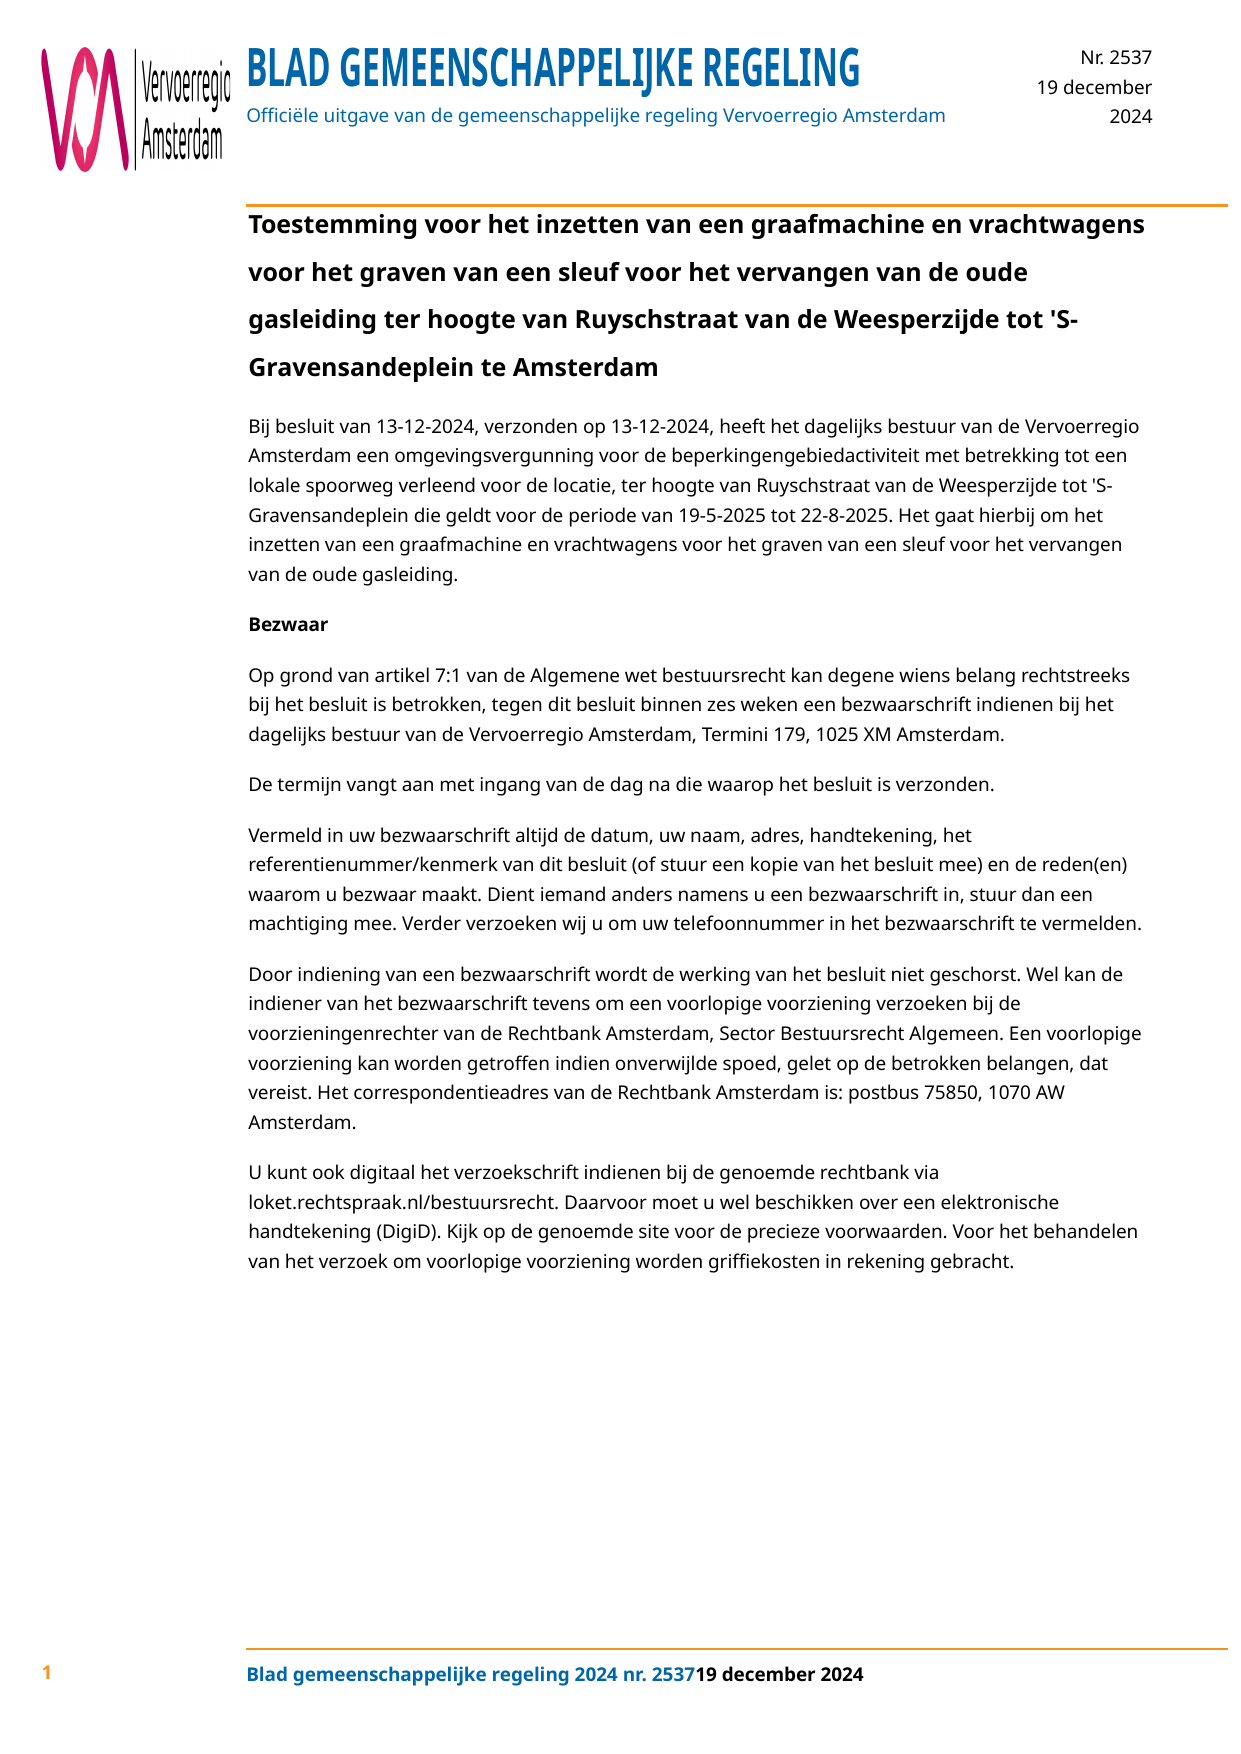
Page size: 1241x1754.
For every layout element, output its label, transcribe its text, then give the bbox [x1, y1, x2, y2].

text U kunt ook digitaal het verzoekschrift indienen bij de genoemde rechtbank via loket.rechtspraak.nl/bestuursrecht. Daarvoor moet u wel beschikken over een elektronische handtekening (DigiD). Kijk op de genoemde site voor de precieze voorwaarden. Voor het behandelen van het verzoek om voorlopige voorziening worden griffiekosten in rekening gebracht. [248, 1159, 1152, 1274]
picture [41, 47, 231, 172]
text Toestemming voor het inzetten van een graafmachine en vrachtwagens voor het graven van een sleuf voor het vervangen van de oude gasleiding ter hoogte van Ruyschstraat van de Weesperzijde tot 'S-Gravensandeplein te Amsterdam [248, 207, 1152, 384]
text Vermeld in uw bezwaarschrift altijd de datum, uw naam, adres, handtekening, het referentienummer/kenmerk van dit besluit (of stuur een kopie van het besluit mee) en de reden(en) waarom u bezwaar maakt. Dient iemand anders namens u een bezwaarschrift in, stuur dan een machtiging mee. Verder verzoeken wij u om uw telefoonnummer in het bezwaarschrift te vermelden. [248, 822, 1152, 936]
text Op grond van artikel 7:1 van de Algemene wet bestuursrecht kan degene wiens belang rechtstreeks bij het besluit is betrokken, tegen dit besluit binnen zes weken een bezwaarschrift indienen bij het dagelijks bestuur van de Vervoerregio Amsterdam, Termini 179, 1025 XM Amsterdam. [248, 662, 1152, 747]
text Door indiening van een bezwaarschrift wordt de werking van het besluit niet geschorst. Wel kan de indiener van het bezwaarschrift tevens om een voorlopige voorziening verzoeken bij de voorzieningenrechter van de Rechtbank Amsterdam, Sector Bestuursrecht Algemeen. Een voorlopige voorziening kan worden getroffen indien onverwijlde spoed, gelet op de betrokken belangen, dat vereist. Het correspondentieadres van de Rechtbank Amsterdam is: postbus 75850, 1070 AW Amsterdam. [248, 961, 1152, 1135]
text Bij besluit van 13-12-2024, verzonden op 13-12-2024, heeft het dagelijks bestuur van de Vervoerregio Amsterdam een omgevingsvergunning voor de beperkingengebiedactiviteit met betrekking tot een lokale spoorweg verleend voor de locatie, ter hoogte van Ruyschstraat van de Weesperzijde tot 'S-Gravensandeplein die geldt voor de periode van 19-5-2025 tot 22-8-2025. Het gaat hierbij om het inzetten van een graafmachine en vrachtwagens voor het graven van een sleuf voor het vervangen van de oude gasleiding. [248, 413, 1152, 587]
text De termijn vangt aan met ingang van de dag na die waarop het besluit is verzonden. [248, 771, 1152, 797]
text Bezwaar [248, 611, 1152, 637]
